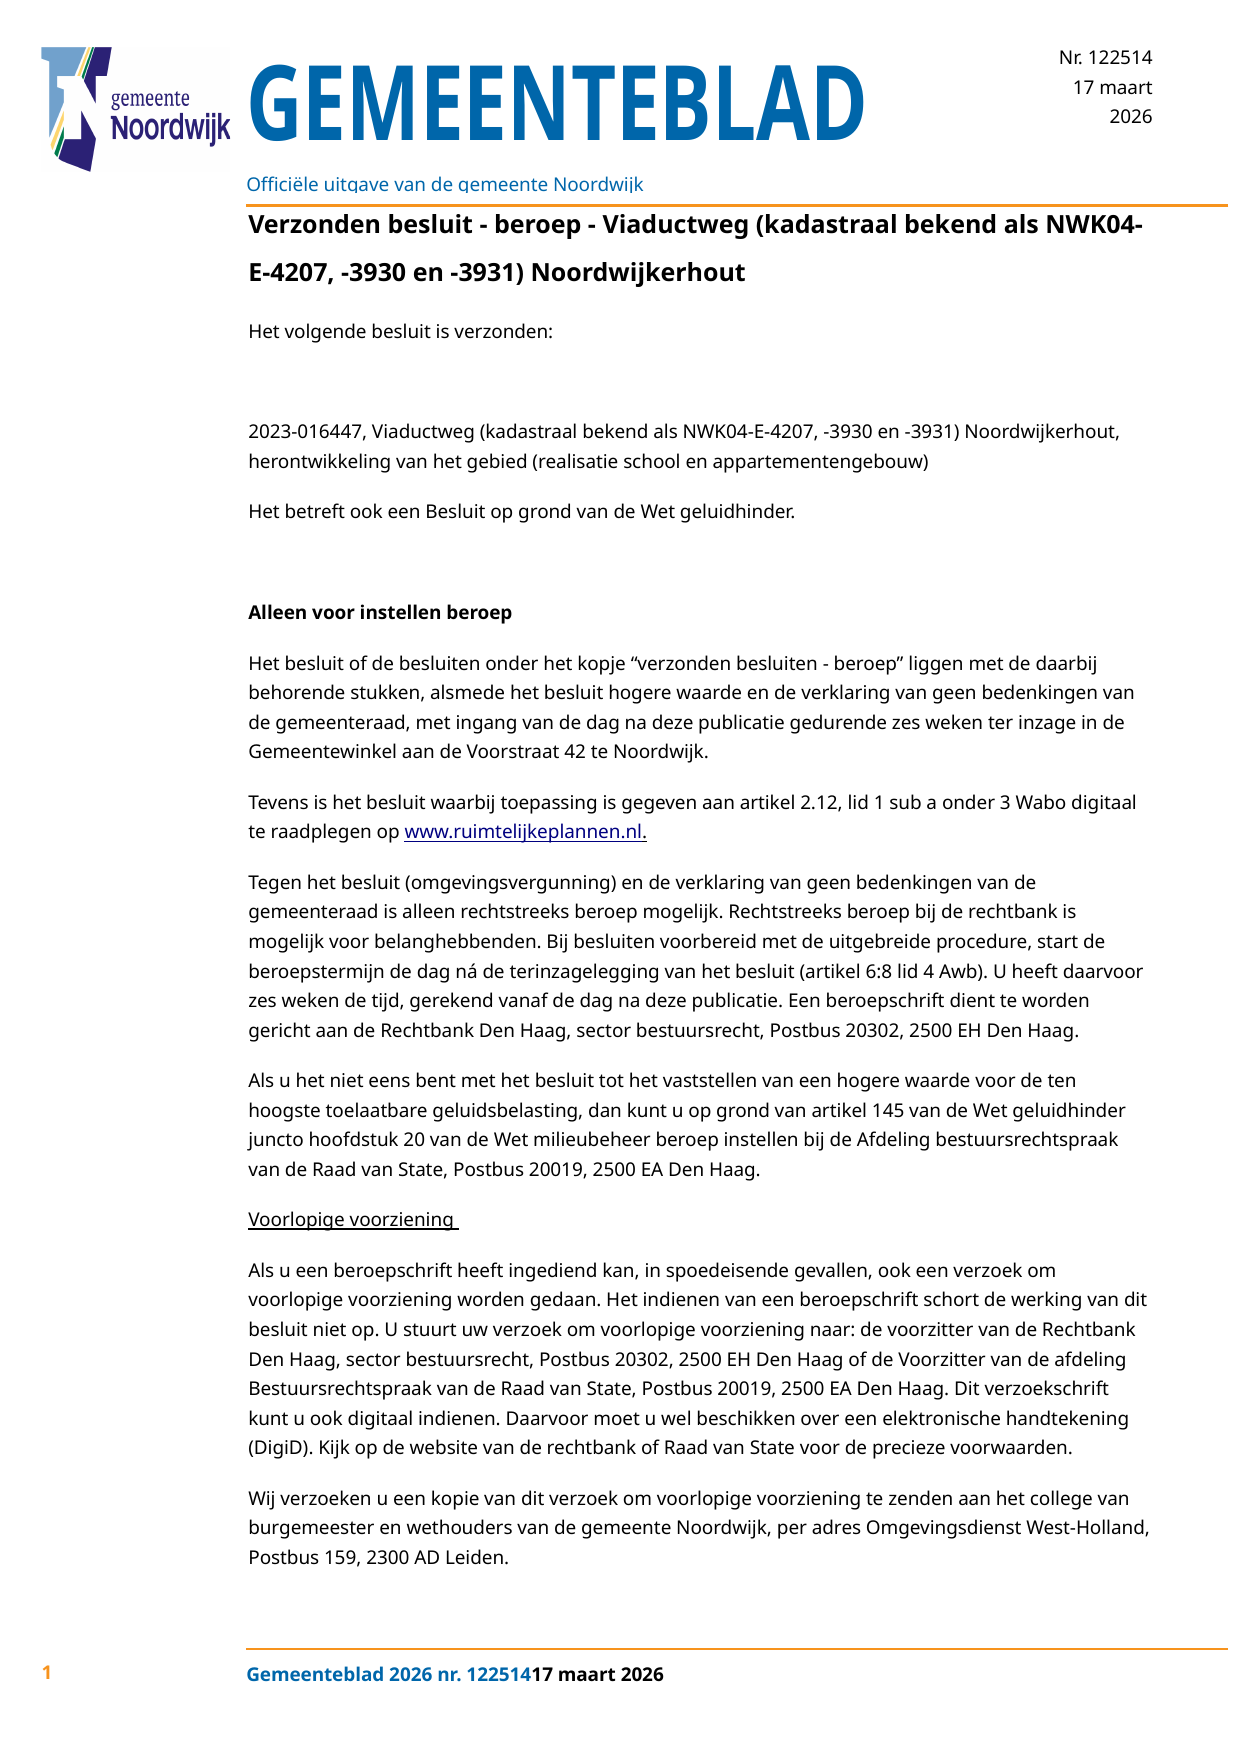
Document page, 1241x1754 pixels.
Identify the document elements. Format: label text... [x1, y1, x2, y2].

text Tevens is het besluit waarbij toepassing is gegeven aan artikel 2.12, lid 1 sub a onder 3 Wabo digitaal te raadplegen op www.ruimtelijkeplannen.nl. [248, 789, 1152, 844]
text Voorlopige voorziening [248, 1207, 1152, 1232]
text Het betreft ook een Besluit op grond van de Wet geluidhinder. [248, 499, 1152, 524]
text Het volgende besluit is verzonden: [248, 318, 1152, 344]
text Het besluit of de besluiten onder het kopje “verzonden besluiten - beroep” liggen met de daarbij behorende stukken, alsmede het besluit hogere waarde en de verklaring van geen bedenkingen van de gemeenteraad, met ingang van de dag na deze publicatie gedurende zes weken ter inzage in de Gemeentewinkel aan de Voorstraat 42 te Noordwijk. [248, 650, 1152, 764]
picture [41, 47, 231, 172]
text Als u het niet eens bent met het besluit tot het vaststellen van een hogere waarde voor de ten hoogste toelaatbare geluidsbelasting, dan kunt u op grond van artikel 145 van de Wet geluidhinder juncto hoofdstuk 20 van de Wet milieubeheer beroep instellen bij de Afdeling bestuursrechtspraak van de Raad van State, Postbus 20019, 2500 EA Den Haag. [248, 1067, 1152, 1182]
text Tegen het besluit (omgevingsvergunning) en de verklaring van geen bedenkingen van de gemeenteraad is alleen rechtstreeks beroep mogelijk. Rechtstreeks beroep bij de rechtbank is mogelijk voor belanghebbenden. Bij besluiten voorbereid met de uitgebreide procedure, start de beroepstermijn de dag ná de terinzagelegging van het besluit (artikel 6:8 lid 4 Awb). U heeft daarvoor zes weken de tijd, gerekend vanaf de dag na deze publicatie. Een beroepschrift dient te worden gericht aan de Rechtbank Den Haag, sector bestuursrecht, Postbus 20302, 2500 EH Den Haag. [248, 869, 1152, 1043]
text 2023-016447, Viaductweg (kadastraal bekend als NWK04-E-4207, -3930 en -3931) Noordwijkerhout, herontwikkeling van het gebied (realisatie school en appartementengebouw) [248, 419, 1152, 474]
text Als u een beroepschrift heeft ingediend kan, in spoedeisende gevallen, ook een verzoek om voorlopige voorziening worden gedaan. Het indienen van een beroepschrift schort de werking van dit besluit niet op. U stuurt uw verzoek om voorlopige voorziening naar: de voorzitter van de Rechtbank Den Haag, sector bestuursrecht, Postbus 20302, 2500 EH Den Haag of de Voorzitter van de afdeling Bestuursrechtspraak van de Raad van State, Postbus 20019, 2500 EA Den Haag. Dit verzoekschrift kunt u ook digitaal indienen. Daarvoor moet u wel beschikken over een elektronische handtekening (DigiD). Kijk op de website van de rechtbank of Raad van State voor de precieze voorwaarden. [248, 1257, 1152, 1460]
text Wij verzoeken u een kopie van dit verzoek om voorlopige voorziening te zenden aan het college van burgemeester en wethouders van de gemeente Noordwijk, per adres Omgevingsdienst West-Holland, Postbus 159, 2300 AD Leiden. [248, 1485, 1152, 1570]
text Verzonden besluit - beroep - Viaductweg (kadastraal bekend als NWK04-E-4207, -3930 en -3931) Noordwijkerhout [248, 207, 1152, 288]
text Alleen voor instellen beroep [248, 599, 1152, 625]
